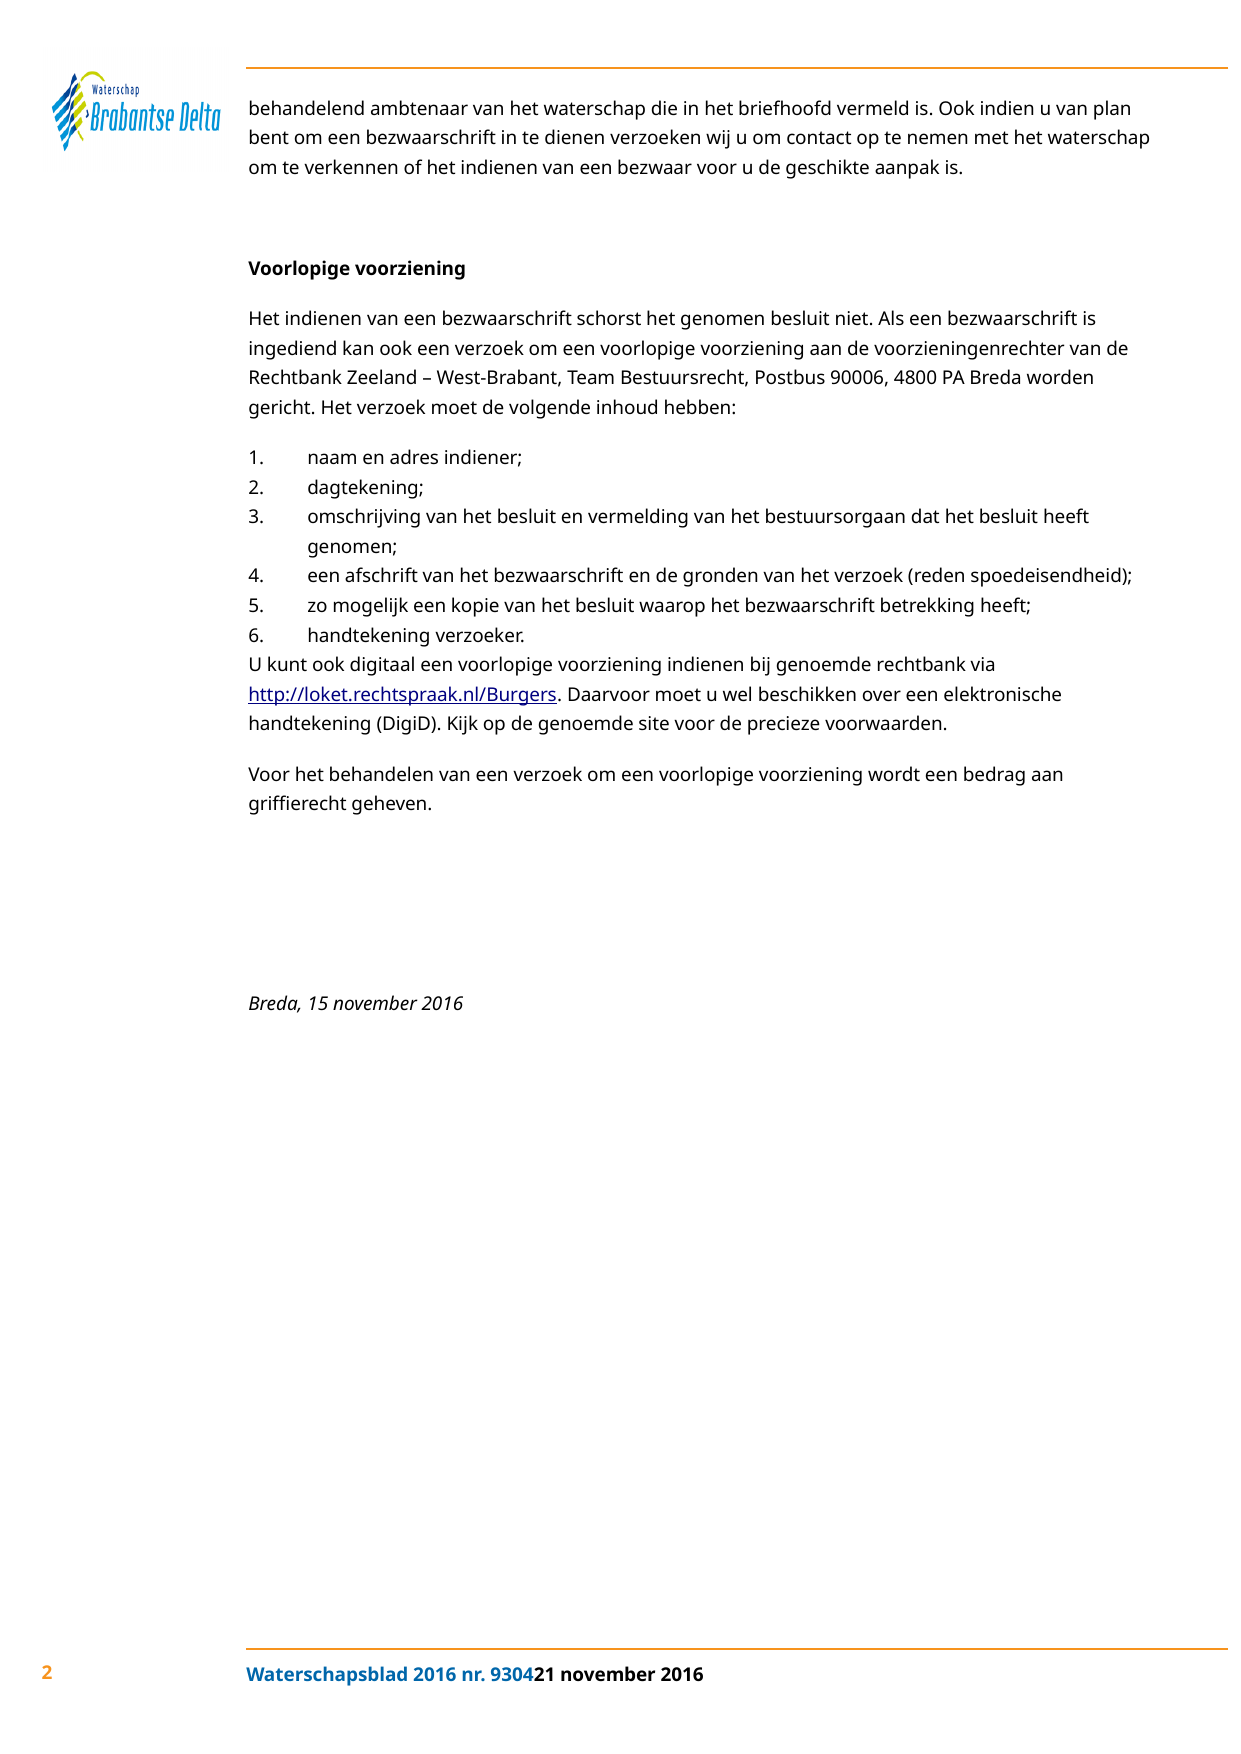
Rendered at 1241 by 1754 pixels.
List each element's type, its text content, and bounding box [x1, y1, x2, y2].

list een afschrift van het bezwaarschrift en de gronden van het verzoek (reden spoedeisendheid); [248, 563, 1152, 588]
text Voorlopige voorziening [248, 255, 1152, 281]
text Het indienen van een bezwaarschrift schorst het genomen besluit niet. Als een bezwaarschrift is ingediend kan ook een verzoek om een voorlopige voorziening aan de voorzieningenrechter van de Rechtbank Zeeland – West-Brabant, Team Bestuursrecht, Postbus 90006, 4800 PA Breda worden gericht. Het verzoek moet de volgende inhoud hebben: [248, 305, 1152, 420]
text U kunt ook digitaal een voorlopige voorziening indienen bij genoemde rechtbank via http://loket.rechtspraak.nl/Burgers. Daarvoor moet u wel beschikken over een elektronische handtekening (DigiD). Kijk op de genoemde site voor de precieze voorwaarden. [248, 651, 1152, 736]
list omschrijving van het besluit en vermelding van het bestuursorgaan dat het besluit heeft genomen; [248, 503, 1152, 559]
list handtekening verzoeker. [248, 622, 1152, 648]
list dagtekening; [248, 474, 1152, 500]
text Voor het behandelen van een verzoek om een voorlopige voorziening wordt een bedrag aan griffierecht geheven. [248, 761, 1152, 816]
list zo mogelijk een kopie van het besluit waarop het bezwaarschrift betrekking heeft; [248, 592, 1152, 618]
text behandelend ambtenaar van het waterschap die in het briefhoofd vermeld is. Ook indien u van plan bent om een bezwaarschrift in te dienen verzoeken wij u om contact op te nemen met het waterschap om te verkennen of het indienen van een bezwaar voor u de geschikte aanpak is. [248, 95, 1152, 180]
text Breda, 15 november 2016 [248, 990, 1152, 1015]
picture [41, 47, 231, 172]
list naam en adres indiener; [248, 444, 1152, 470]
